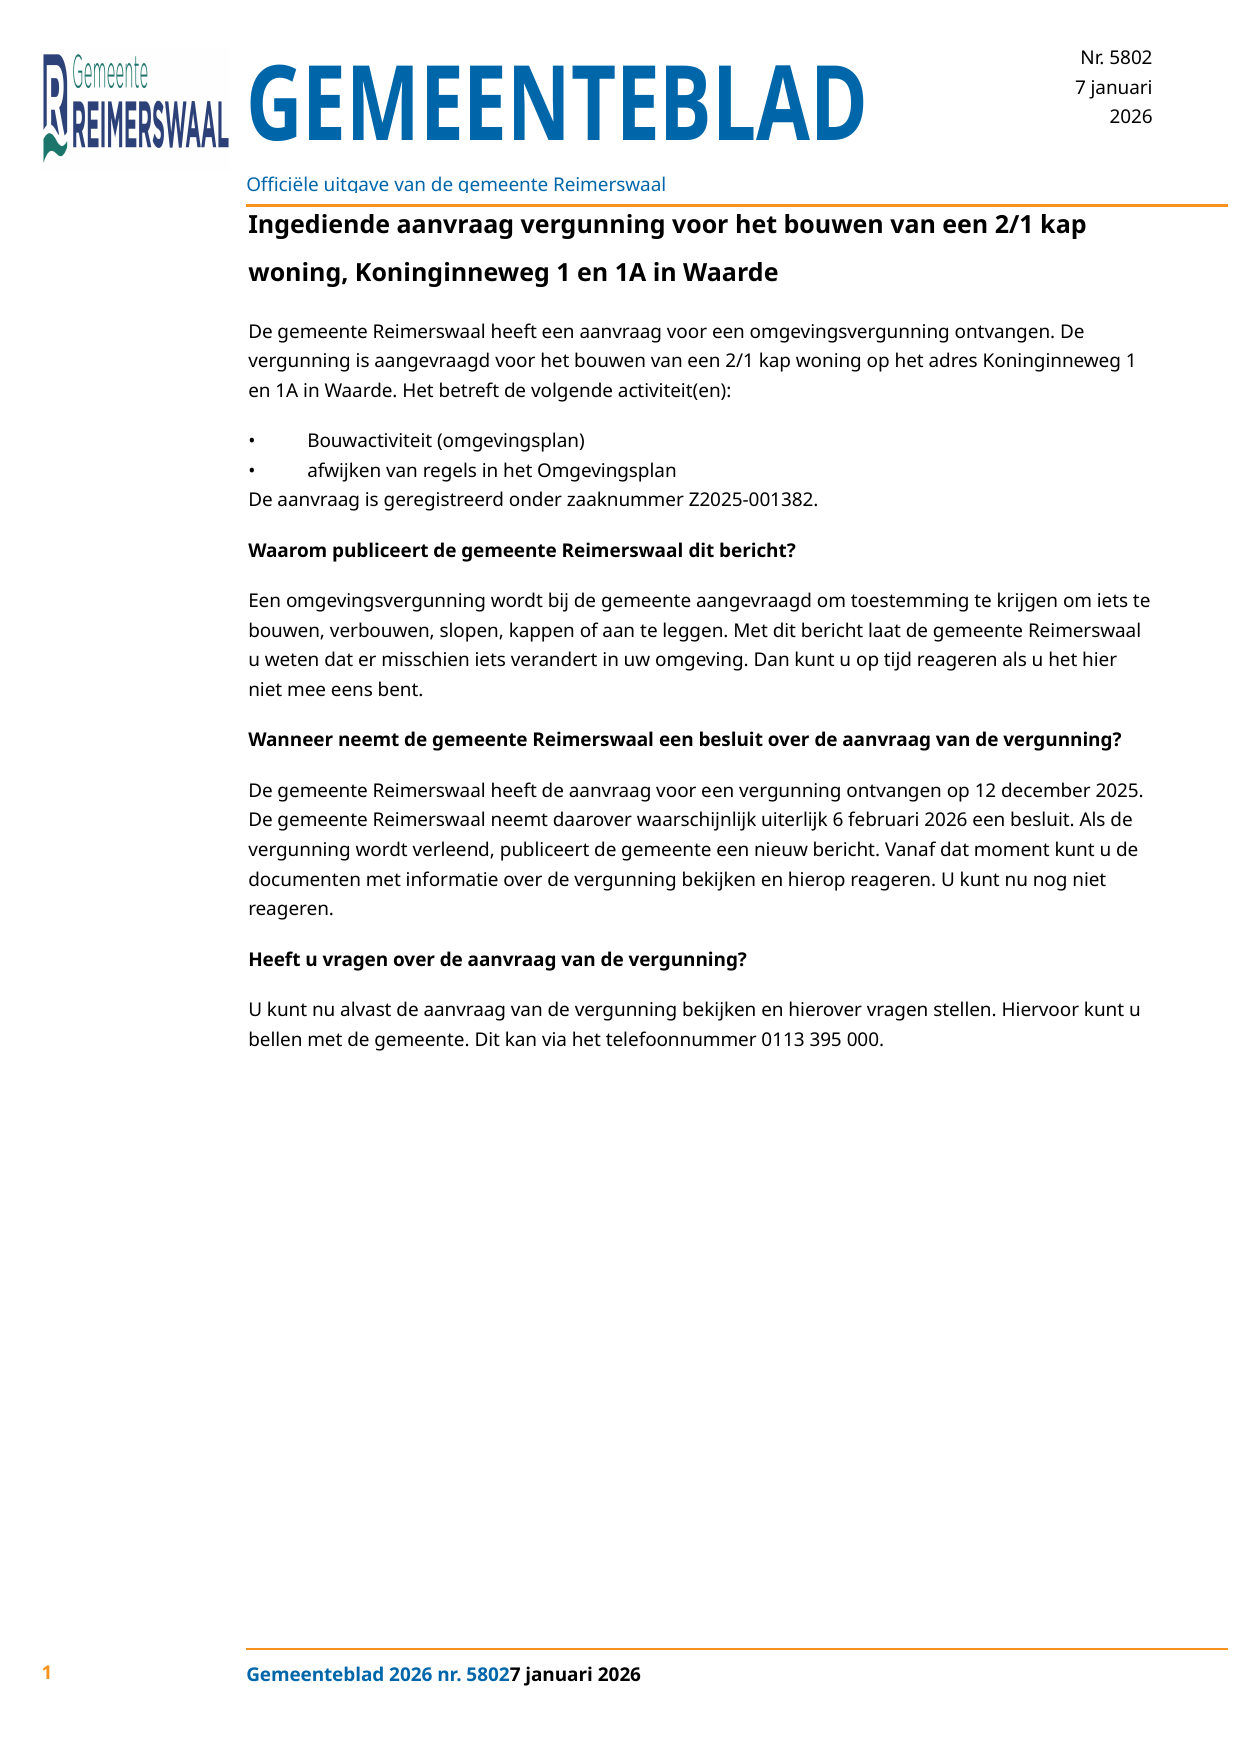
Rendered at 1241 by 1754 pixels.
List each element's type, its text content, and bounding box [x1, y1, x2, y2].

text Een omgevingsvergunning wordt bij de gemeente aangevraagd om toestemming te krijgen om iets te bouwen, verbouwen, slopen, kappen of aan te leggen. Met dit bericht laat de gemeente Reimerswaal u weten dat er misschien iets verandert in uw omgeving. Dan kunt u op tijd reageren als u het hier niet mee eens bent. [248, 587, 1152, 702]
text U kunt nu alvast de aanvraag van de vergunning bekijken en hierover vragen stellen. Hiervoor kunt u bellen met de gemeente. Dit kan via het telefoonnummer 0113 395 000. [248, 996, 1152, 1052]
text De aanvraag is geregistreerd onder zaaknummer Z2025-001382. [248, 487, 1152, 512]
text Ingediende aanvraag vergunning voor het bouwen van een 2/1 kap woning, Koninginneweg 1 en 1A in Waarde [248, 207, 1152, 288]
text Heeft u vragen over de aanvraag van de vergunning? [248, 946, 1152, 972]
text De gemeente Reimerswaal heeft een aanvraag voor een omgevingsvergunning ontvangen. De vergunning is aangevraagd voor het bouwen van een 2/1 kap woning op het adres Koninginneweg 1 en 1A in Waarde. Het betreft de volgende activiteit(en): [248, 318, 1152, 403]
list afwijken van regels in het Omgevingsplan [248, 457, 1152, 483]
picture [41, 47, 231, 172]
text De gemeente Reimerswaal heeft de aanvraag voor een vergunning ontvangen op 12 december 2025. De gemeente Reimerswaal neemt daarover waarschijnlijk uiterlijk 6 februari 2026 een besluit. Als de vergunning wordt verleend, publiceert de gemeente een nieuw bericht. Vanaf dat moment kunt u de documenten met informatie over de vergunning bekijken en hierop reageren. U kunt nu nog niet reageren. [248, 777, 1152, 921]
list Bouwactiviteit (omgevingsplan) [248, 427, 1152, 453]
text Waarom publiceert de gemeente Reimerswaal dit bericht? [248, 537, 1152, 563]
text Wanneer neemt de gemeente Reimerswaal een besluit over de aanvraag van de vergunning? [248, 727, 1152, 752]
